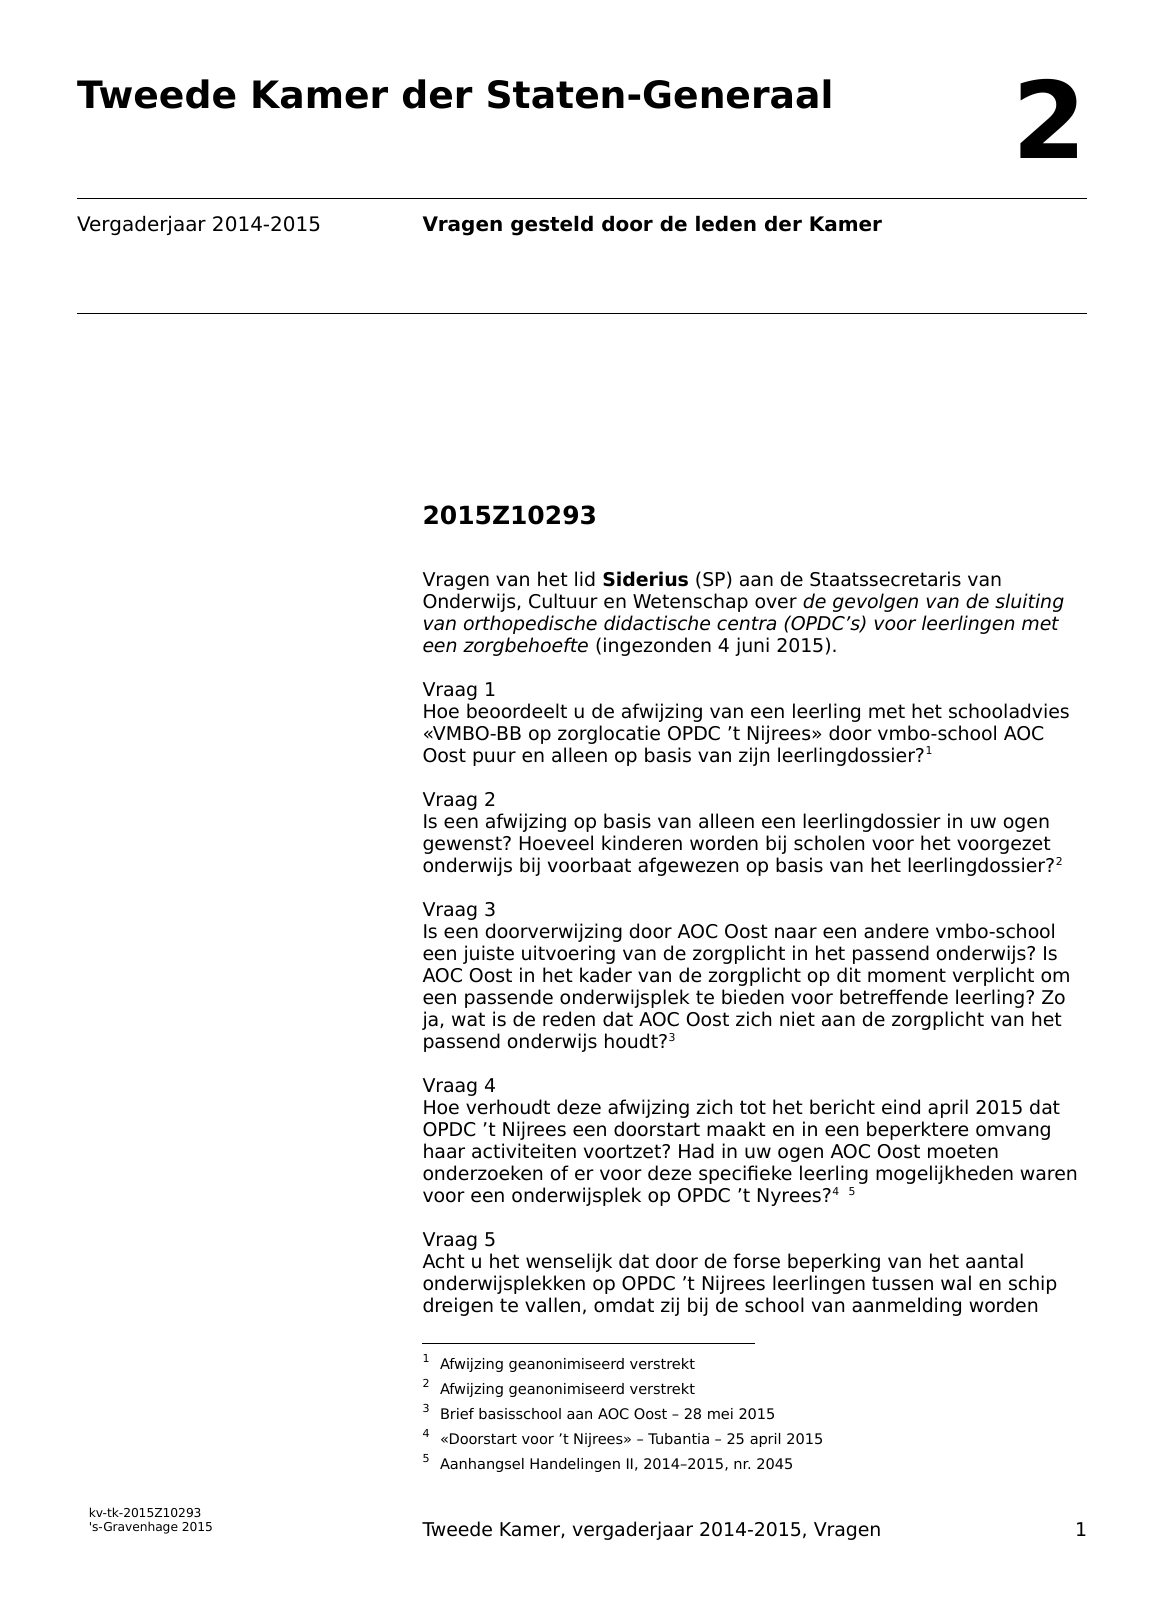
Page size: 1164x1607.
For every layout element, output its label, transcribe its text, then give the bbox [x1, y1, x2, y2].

text «Doorstart voor ’t Nijrees» – Tubantia – 25 april 2015 [422, 1427, 1087, 1449]
text Aanhangsel Handelingen II, 2014–2015, nr. 2045 [422, 1452, 1087, 1474]
text Is een afwijzing op basis van alleen een leerlingdossier in uw ogen gewenst? Hoeveel kinderen worden bij scholen voor het voorgezet onderwijs bij voorbaat afgewezen op basis van het leerlingdossier? [422, 811, 1087, 877]
table_cell Vragen gesteld door de leden der Kamer [422, 199, 1087, 313]
text Acht u het wenselijk dat door de forse beperking van het aantal onderwijsplekken op OPDC ’t Nijrees leerlingen tussen wal en schip dreigen te vallen, omdat zij bij de school van aanmelding worden [422, 1251, 1087, 1317]
text Brief basisschool aan AOC Oost – 28 mei 2015 [422, 1402, 1087, 1424]
text Hoe verhoudt deze afwijzing zich tot het bericht eind april 2015 dat OPDC ’t Nijrees een doorstart maakt en in een beperktere omvang haar activiteiten voortzet? Had in uw ogen AOC Oost moeten onderzoeken of er voor deze specifieke leerling mogelijkheden waren voor een onderwijsplek op OPDC ’t Nyrees? [422, 1097, 1087, 1207]
text Vraag 3 [422, 899, 1087, 921]
text Is een doorverwijzing door AOC Oost naar een andere vmbo-school een juiste uitvoering van de zorgplicht in het passend onderwijs? Is AOC Oost in het kader van de zorgplicht op dit moment verplicht om een passende onderwijsplek te bieden voor betreffende leerling? Zo ja, wat is de reden dat AOC Oost zich niet aan de zorgplicht van het passend onderwijs houdt? [422, 921, 1087, 1053]
table_cell Vergaderjaar 2014-2015 [77, 199, 422, 313]
text 2015Z10293 [422, 501, 1087, 531]
table_header 2 [886, 59, 1087, 198]
text Vraag 1 [422, 679, 1087, 701]
text Vraag 4 [422, 1075, 1087, 1097]
table_header Tweede Kamer der Staten-Generaal [77, 59, 886, 198]
text Vragen van het lid Siderius (SP) aan de Staatssecretaris van Onderwijs, Cultuur en Wetenschap over de gevolgen van de sluiting van orthopedische didactische centra (OPDC’s) voor leerlingen met een zorgbehoefte (ingezonden 4 juni 2015). [422, 569, 1087, 657]
text Afwijzing geanonimiseerd verstrekt [422, 1377, 1087, 1399]
text Hoe beoordeelt u de afwijzing van een leerling met het schooladvies «VMBO-BB op zorglocatie OPDC ’t Nijrees» door vmbo-school AOC Oost puur en alleen op basis van zijn leerlingdossier? [422, 701, 1087, 767]
text 's-Gravenhage 2015 [88, 1520, 323, 1534]
text Vraag 2 [422, 789, 1087, 811]
text kv-tk-2015Z10293 [88, 1506, 323, 1520]
text Afwijzing geanonimiseerd verstrekt [422, 1352, 1087, 1374]
text Vraag 5 [422, 1229, 1087, 1251]
